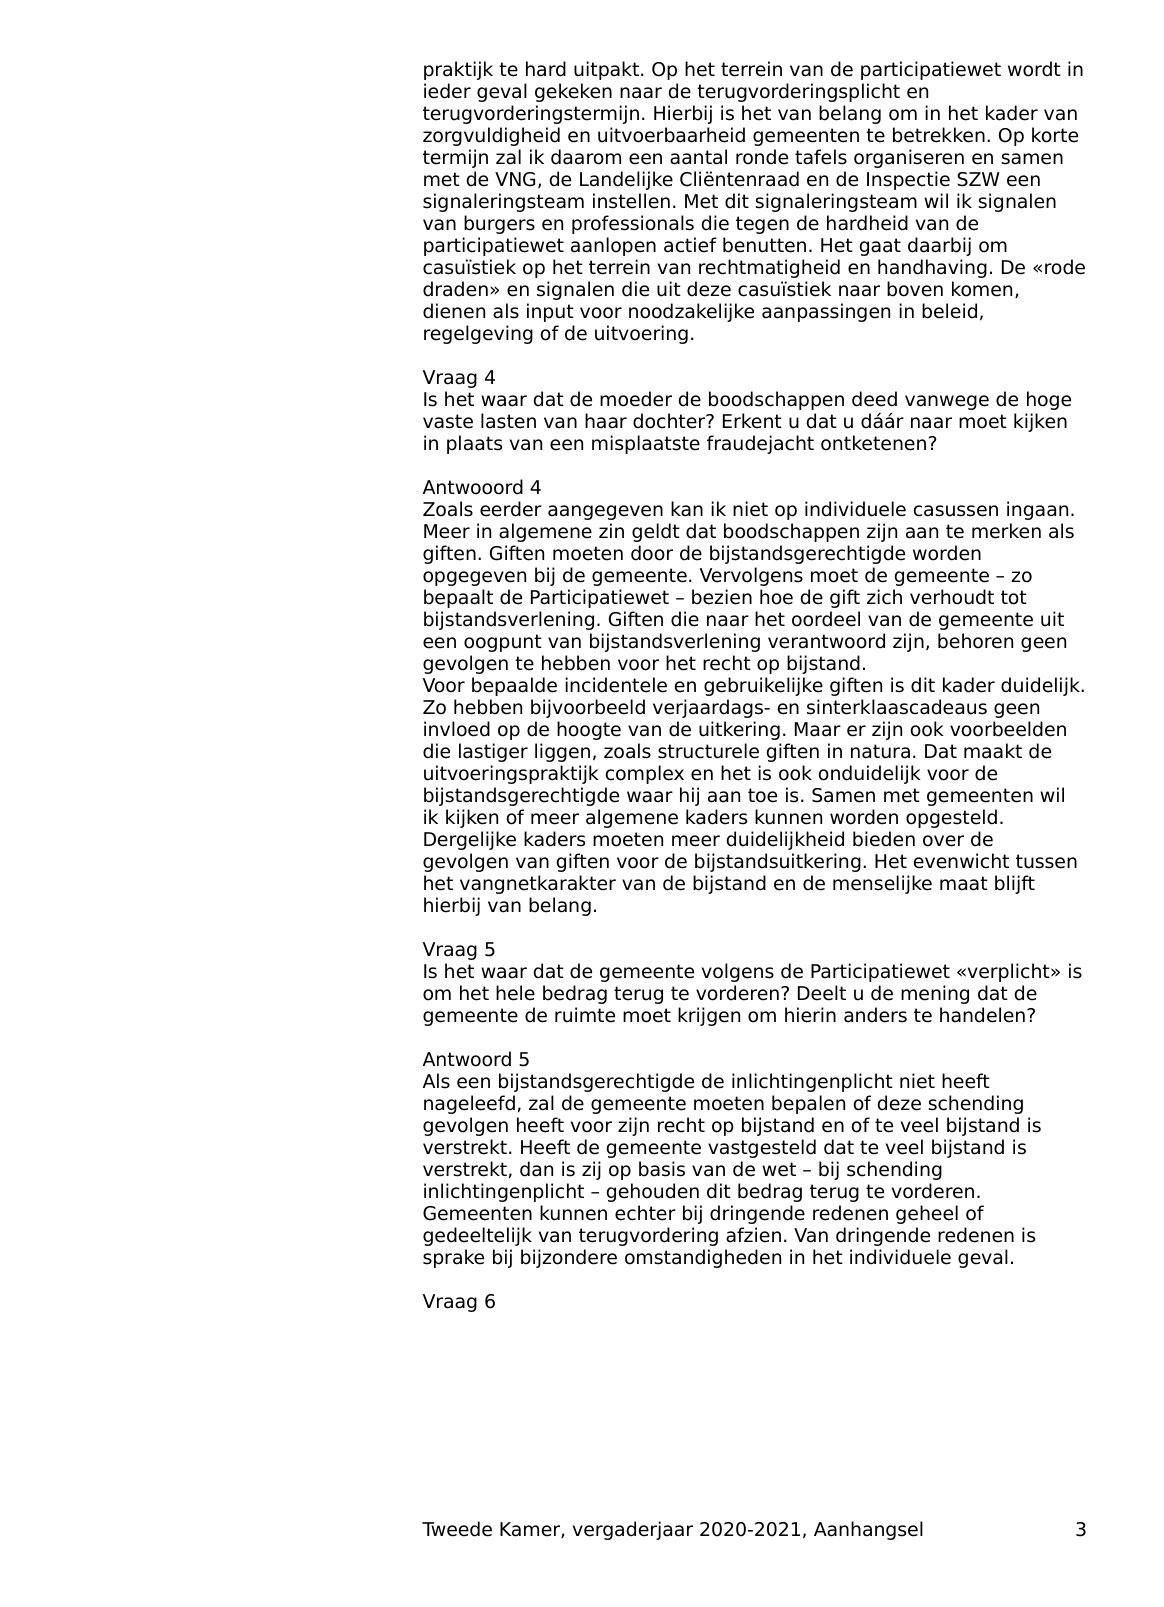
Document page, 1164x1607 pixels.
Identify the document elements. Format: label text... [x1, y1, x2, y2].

text Als een bijstandsgerechtigde de inlichtingenplicht niet heeft nageleefd, zal de gemeente moeten bepalen of deze schending gevolgen heeft voor zijn recht op bijstand en of te veel bijstand is verstrekt. Heeft de gemeente vastgesteld dat te veel bijstand is verstrekt, dan is zij op basis van de wet – bij schending inlichtingenplicht – gehouden dit bedrag terug te vorderen. Gemeenten kunnen echter bij dringende redenen geheel of gedeeltelijk van terugvordering afzien. Van dringende redenen is sprake bij bijzondere omstandigheden in het individuele geval. [422, 1071, 1087, 1269]
text Vraag 6 [422, 1291, 1087, 1313]
text Antwoord 5 [422, 1049, 1087, 1071]
text Antwooord 4 [422, 477, 1087, 499]
text Vraag 5 [422, 939, 1087, 961]
text Is het waar dat de moeder de boodschappen deed vanwege de hoge vaste lasten van haar dochter? Erkent u dat u dáár naar moet kijken in plaats van een misplaatste fraudejacht ontketenen? [422, 389, 1087, 455]
text Zoals eerder aangegeven kan ik niet op individuele casussen ingaan. Meer in algemene zin geldt dat boodschappen zijn aan te merken als giften. Giften moeten door de bijstandsgerechtigde worden opgegeven bij de gemeente. Vervolgens moet de gemeente – zo bepaalt de Participatiewet – bezien hoe de gift zich verhoudt tot bijstandsverlening. Giften die naar het oordeel van de gemeente uit een oogpunt van bijstandsverlening verantwoord zijn, behoren geen gevolgen te hebben voor het recht op bijstand. [422, 499, 1087, 675]
text Is het waar dat de gemeente volgens de Participatiewet «verplicht» is om het hele bedrag terug te vorderen? Deelt u de mening dat de gemeente de ruimte moet krijgen om hierin anders te handelen? [422, 961, 1087, 1027]
text Vraag 4 [422, 367, 1087, 389]
text praktijk te hard uitpakt. Op het terrein van de participatiewet wordt in ieder geval gekeken naar de terugvorderingsplicht en terugvorderingstermijn. Hierbij is het van belang om in het kader van zorgvuldigheid en uitvoerbaarheid gemeenten te betrekken. Op korte termijn zal ik daarom een aantal ronde tafels organiseren en samen met de VNG, de Landelijke Cliëntenraad en de Inspectie SZW een signaleringsteam instellen. Met dit signaleringsteam wil ik signalen van burgers en professionals die tegen de hardheid van de participatiewet aanlopen actief benutten. Het gaat daarbij om casuïstiek op het terrein van rechtmatigheid en handhaving. De «rode draden» en signalen die uit deze casuïstiek naar boven komen, dienen als input voor noodzakelijke aanpassingen in beleid, regelgeving of de uitvoering. [422, 59, 1087, 345]
text Voor bepaalde incidentele en gebruikelijke giften is dit kader duidelijk. Zo hebben bijvoorbeeld verjaardags- en sinterklaascadeaus geen invloed op de hoogte van de uitkering. Maar er zijn ook voorbeelden die lastiger liggen, zoals structurele giften in natura. Dat maakt de uitvoeringspraktijk complex en het is ook onduidelijk voor de bijstandsgerechtigde waar hij aan toe is. Samen met gemeenten wil ik kijken of meer algemene kaders kunnen worden opgesteld. Dergelijke kaders moeten meer duidelijkheid bieden over de gevolgen van giften voor de bijstandsuitkering. Het evenwicht tussen het vangnetkarakter van de bijstand en de menselijke maat blijft hierbij van belang. [422, 675, 1087, 917]
